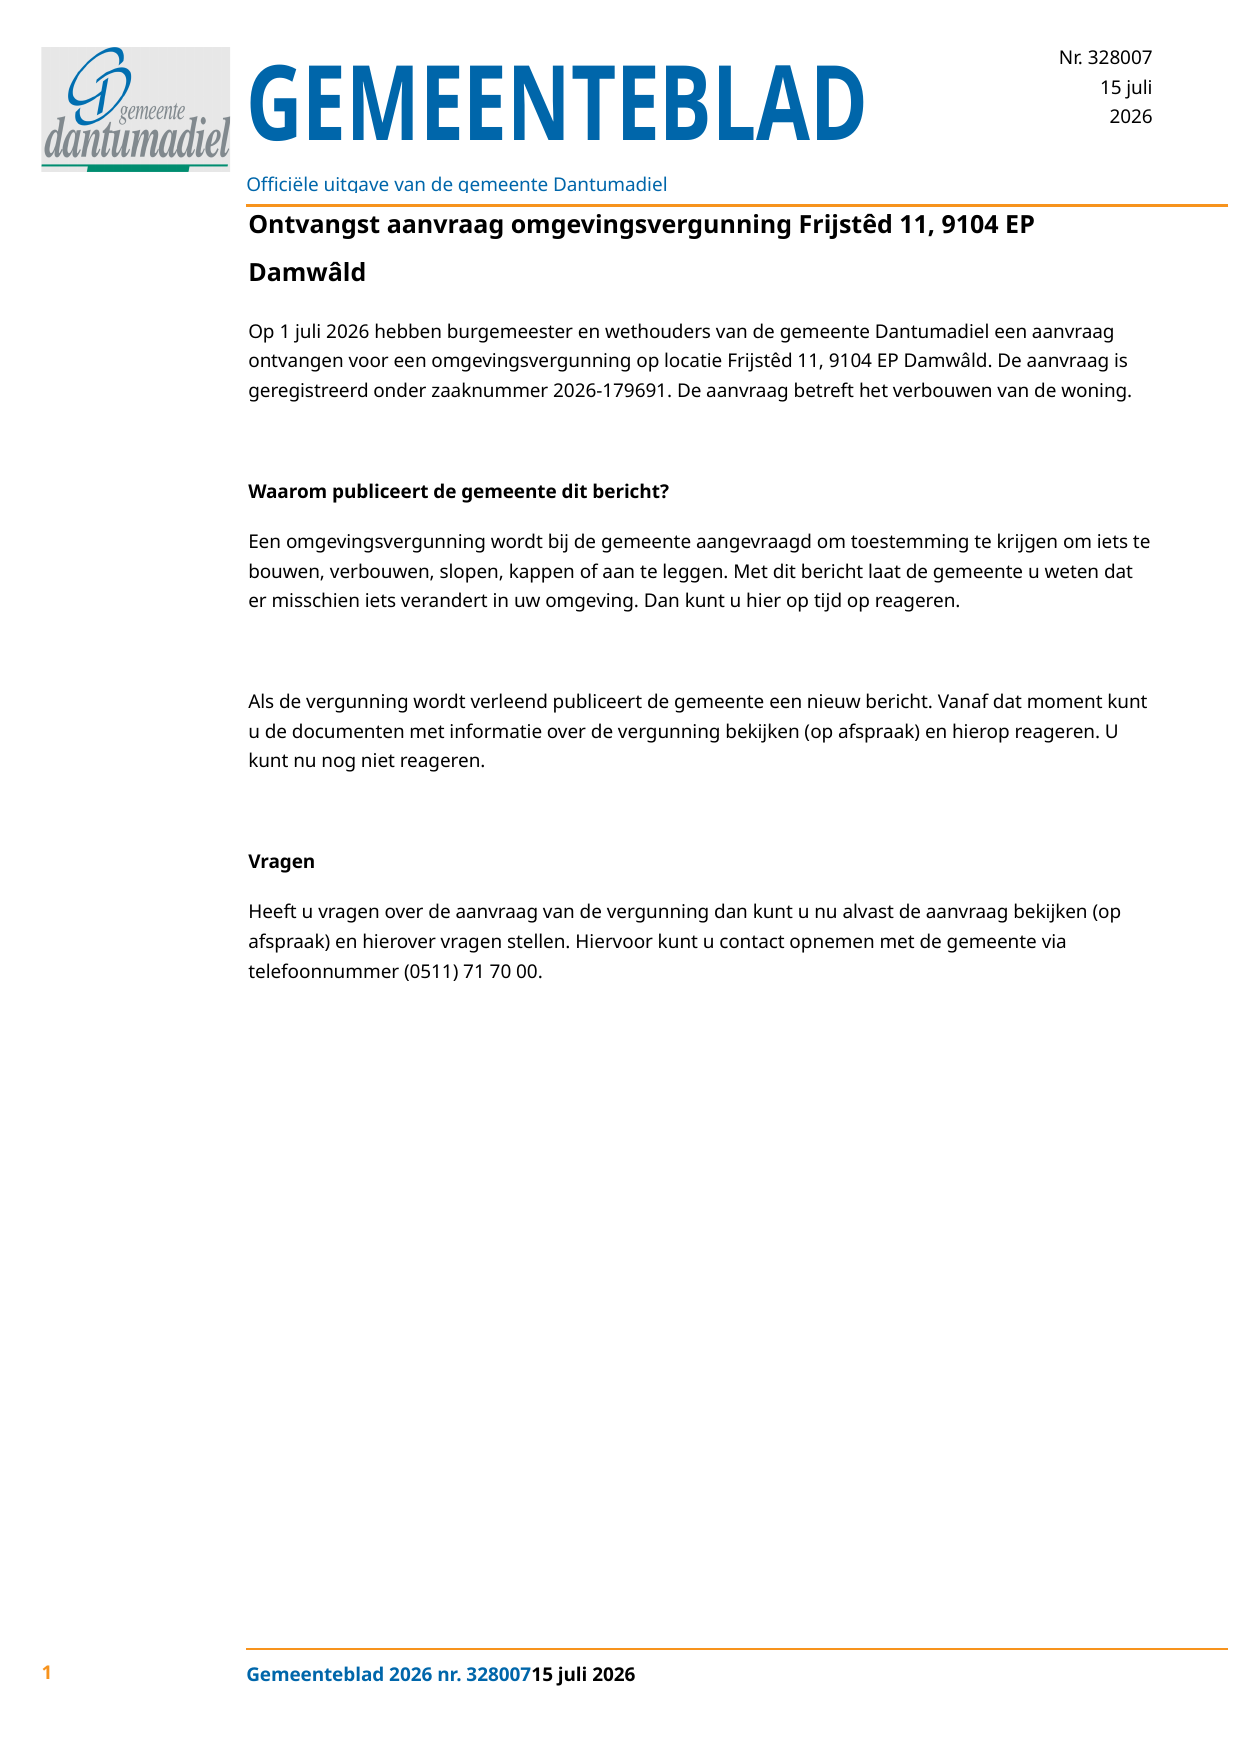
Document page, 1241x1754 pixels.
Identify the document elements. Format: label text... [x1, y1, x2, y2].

text Een omgevingsvergunning wordt bij de gemeente aangevraagd om toestemming te krijgen om iets te bouwen, verbouwen, slopen, kappen of aan te leggen. Met dit bericht laat de gemeente u weten dat er misschien iets verandert in uw omgeving. Dan kunt u hier op tijd op reageren. [248, 528, 1152, 613]
picture [41, 47, 231, 172]
text Op 1 juli 2026 hebben burgemeester en wethouders van de gemeente Dantumadiel een aanvraag ontvangen voor een omgevingsvergunning op locatie Frijstêd 11, 9104 EP Damwâld. De aanvraag is geregistreerd onder zaaknummer 2026-179691. De aanvraag betreft het verbouwen van de woning. [248, 318, 1152, 403]
text Vragen [248, 848, 1152, 874]
text Als de vergunning wordt verleend publiceert de gemeente een nieuw bericht. Vanaf dat moment kunt u de documenten met informatie over de vergunning bekijken (op afspraak) en hierop reageren. U kunt nu nog niet reageren. [248, 688, 1152, 773]
text Ontvangst aanvraag omgevingsvergunning Frijstêd 11, 9104 EP Damwâld [248, 207, 1152, 288]
text Waarom publiceert de gemeente dit bericht? [248, 478, 1152, 504]
text Heeft u vragen over de aanvraag van de vergunning dan kunt u nu alvast de aanvraag bekijken (op afspraak) en hierover vragen stellen. Hiervoor kunt u contact opnemen met de gemeente via telefoonnummer (0511) 71 70 00. [248, 899, 1152, 984]
